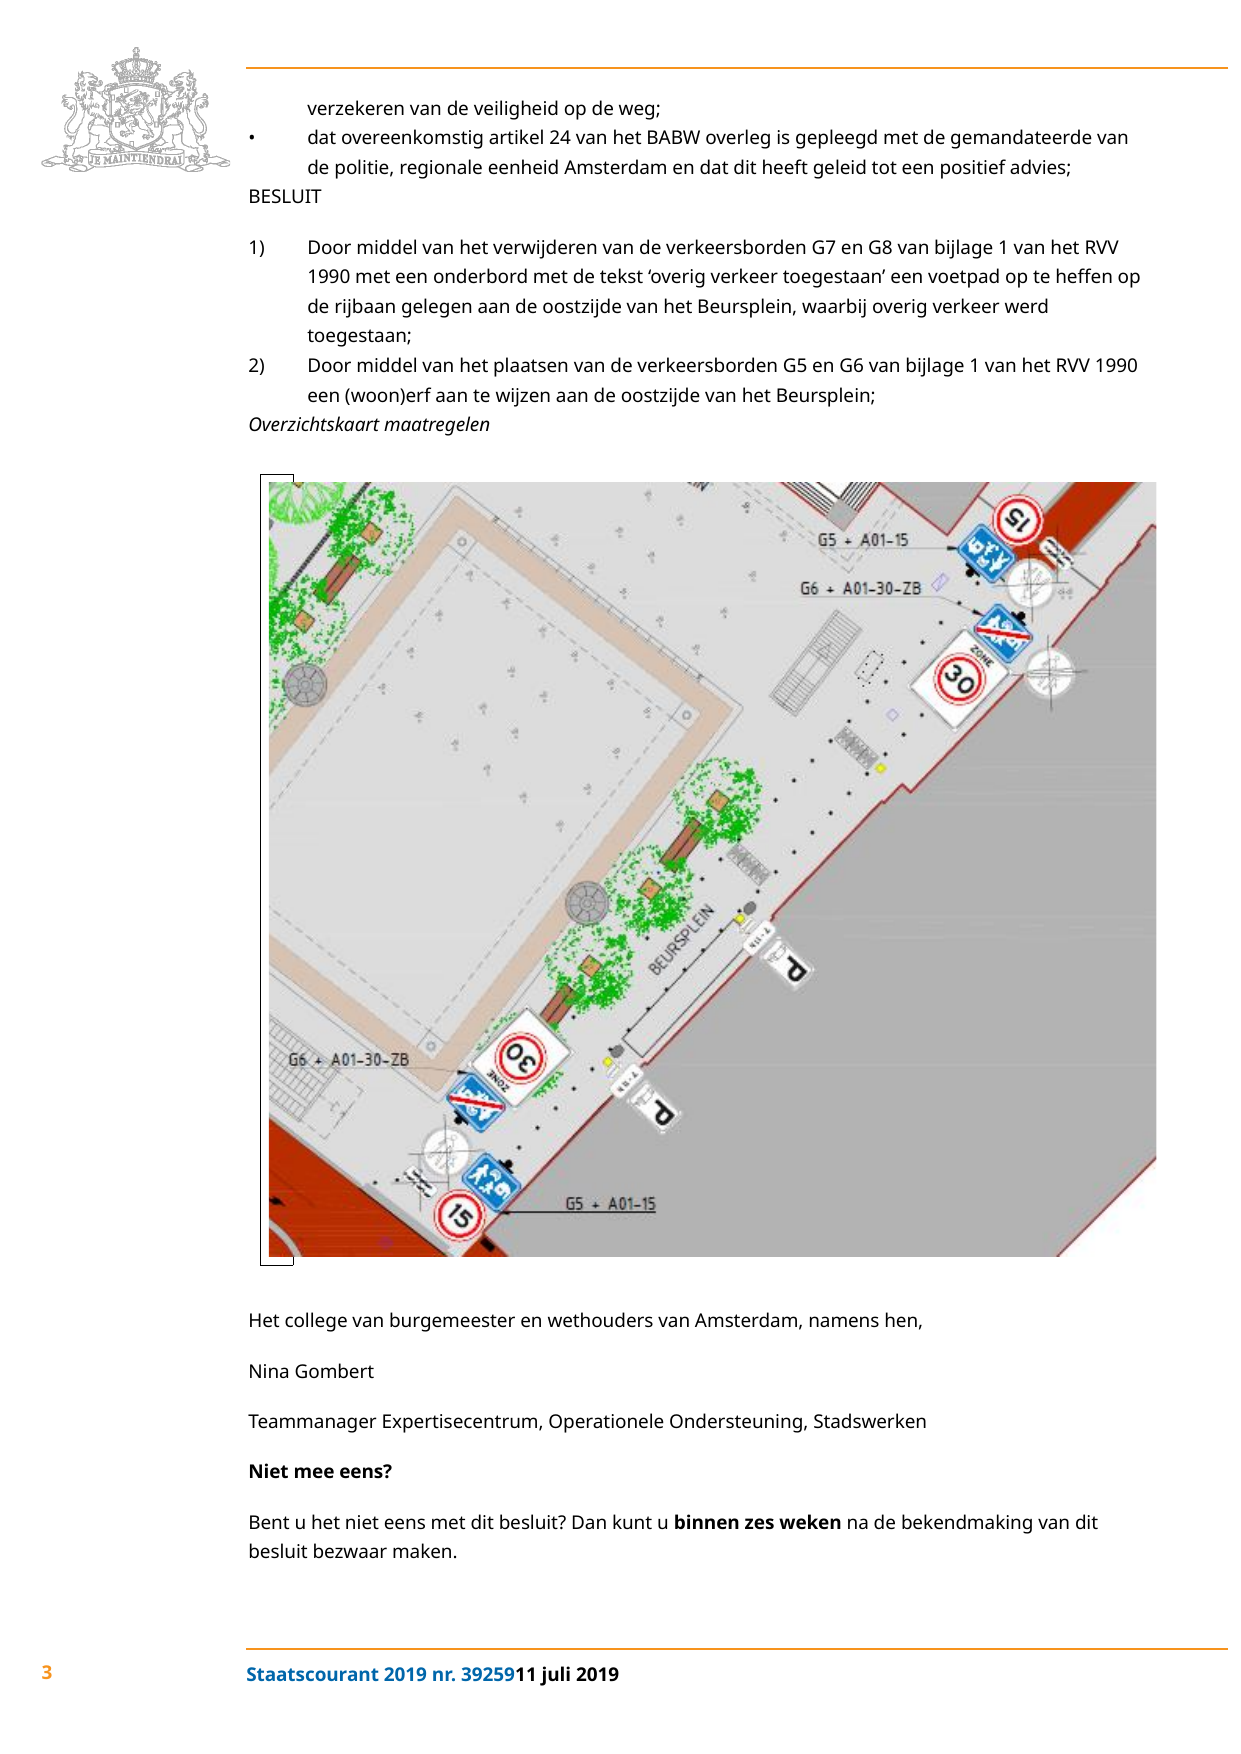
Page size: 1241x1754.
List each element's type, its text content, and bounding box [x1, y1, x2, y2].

picture [268, 482, 1157, 1257]
list verzekeren van de veiligheid op de weg; [248, 95, 1152, 121]
text Het college van burgemeester en wethouders van Amsterdam, namens hen, [248, 1307, 1152, 1333]
text Bent u het niet eens met dit besluit? Dan kunt u binnen zes weken na de bekendmaking van dit besluit bezwaar maken. [248, 1509, 1152, 1564]
text Niet mee eens? [248, 1459, 1152, 1484]
text Teammanager Expertisecentrum, Operationele Ondersteuning, Stadswerken [248, 1408, 1152, 1434]
list dat overeenkomstig artikel 24 van het BABW overleg is gepleegd met de gemandateerde van de politie, regionale eenheid Amsterdam en dat dit heeft geleid tot een positief advies; [248, 124, 1152, 180]
text Overzichtskaart maatregelen [248, 411, 1152, 437]
text Nina Gombert [248, 1358, 1152, 1384]
list Door middel van het plaatsen van de verkeersborden G5 en G6 van bijlage 1 van het RVV 1990 een (woon)erf aan te wijzen aan de oostzijde van het Beursplein; [248, 352, 1152, 408]
picture [41, 47, 231, 172]
list Door middel van het verwijderen van de verkeersborden G7 en G8 van bijlage 1 van het RVV 1990 met een onderbord met de tekst ‘overig verkeer toegestaan’ een voetpad op te heffen op de rijbaan gelegen aan de oostzijde van het Beursplein, waarbij overig verkeer werd toegestaan; [248, 234, 1152, 348]
text BESLUIT [248, 183, 1152, 209]
